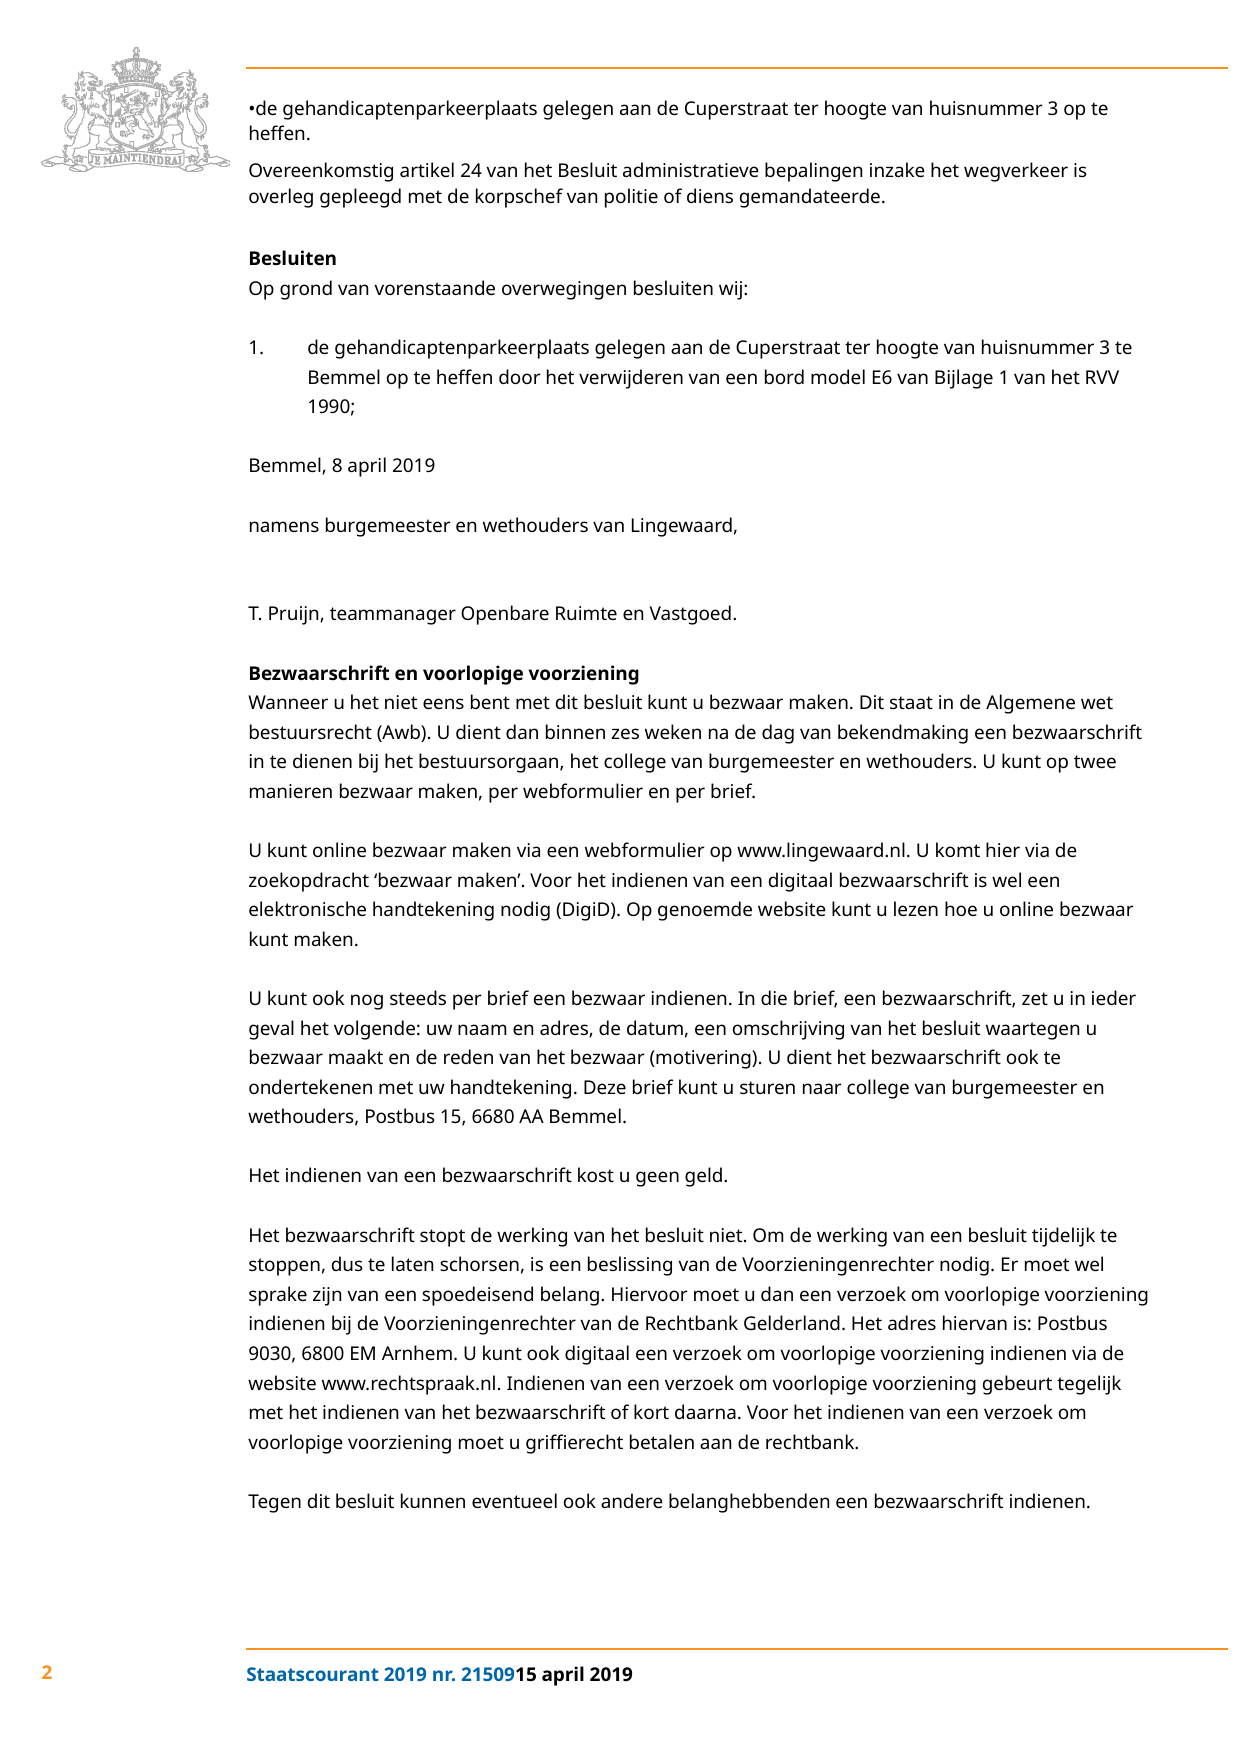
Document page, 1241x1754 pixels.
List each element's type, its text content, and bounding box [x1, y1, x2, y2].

text Bezwaarschrift en voorlopige voorziening [248, 660, 1152, 686]
picture [41, 47, 231, 172]
text Het indienen van een bezwaarschrift kost u geen geld. [248, 1163, 1152, 1188]
text Op grond van vorenstaande overwegingen besluiten wij: [248, 275, 1152, 301]
text T. Pruijn, teammanager Openbare Ruimte en Vastgoed. [248, 601, 1152, 626]
text Wanneer u het niet eens bent met dit besluit kunt u bezwaar maken. Dit staat in de Algemene wet bestuursrecht (Awb). U dient dan binnen zes weken na de dag van bekendmaking een bezwaarschrift in te dienen bij het bestuursorgaan, het college van burgemeester en wethouders. U kunt op twee manieren bezwaar maken, per webformulier en per brief. [248, 689, 1152, 804]
text Besluiten [248, 246, 1152, 271]
text U kunt online bezwaar maken via een webformulier op www.lingewaard.nl. U komt hier via de zoekopdracht ‘bezwaar maken’. Voor het indienen van een digitaal bezwaarschrift is wel een elektronische handtekening nodig (DigiD). Op genoemde website kunt u lezen hoe u online bezwaar kunt maken. [248, 837, 1152, 952]
list de gehandicaptenparkeerplaats gelegen aan de Cuperstraat ter hoogte van huisnummer 3 te Bemmel op te heffen door het verwijderen van een bord model E6 van Bijlage 1 van het RVV 1990; [248, 334, 1152, 419]
text U kunt ook nog steeds per brief een bezwaar indienen. In die brief, een bezwaarschrift, zet u in ieder geval het volgende: uw naam en adres, de datum, een omschrijving van het besluit waartegen u bezwaar maakt en de reden van het bezwaar (motivering). U dient het bezwaarschrift ook te ondertekenen met uw handtekening. Deze brief kunt u sturen naar college van burgemeester en wethouders, Postbus 15, 6680 AA Bemmel. [248, 985, 1152, 1129]
text namens burgemeester en wethouders van Lingewaard, [248, 512, 1152, 538]
text Tegen dit besluit kunnen eventueel ook andere belanghebbenden een bezwaarschrift indienen. [248, 1488, 1152, 1514]
text Overeenkomstig artikel 24 van het Besluit administratieve bepalingen inzake het wegverkeer is overleg gepleegd met de korpschef van politie of diens gemandateerde. [248, 157, 1152, 209]
text Het bezwaarschrift stopt de werking van het besluit niet. Om de werking van een besluit tijdelijk te stoppen, dus te laten schorsen, is een beslissing van de Voorzieningenrechter nodig. Er moet wel sprake zijn van een spoedeisend belang. Hiervoor moet u dan een verzoek om voorlopige voorziening indienen bij de Voorzieningenrechter van de Rechtbank Gelderland. Het adres hiervan is: Postbus 9030, 6800 EM Arnhem. U kunt ook digitaal een verzoek om voorlopige voorziening indienen via de website www.rechtspraak.nl. Indienen van een verzoek om voorlopige voorziening gebeurt tegelijk met het indienen van het bezwaarschrift of kort daarna. Voor het indienen van een verzoek om voorlopige voorziening moet u griffierecht betalen aan de rechtbank. [248, 1222, 1152, 1455]
text •de gehandicaptenparkeerplaats gelegen aan de Cuperstraat ter hoogte van huisnummer 3 op te heffen. [248, 95, 1152, 146]
text Bemmel, 8 april 2019 [248, 453, 1152, 478]
